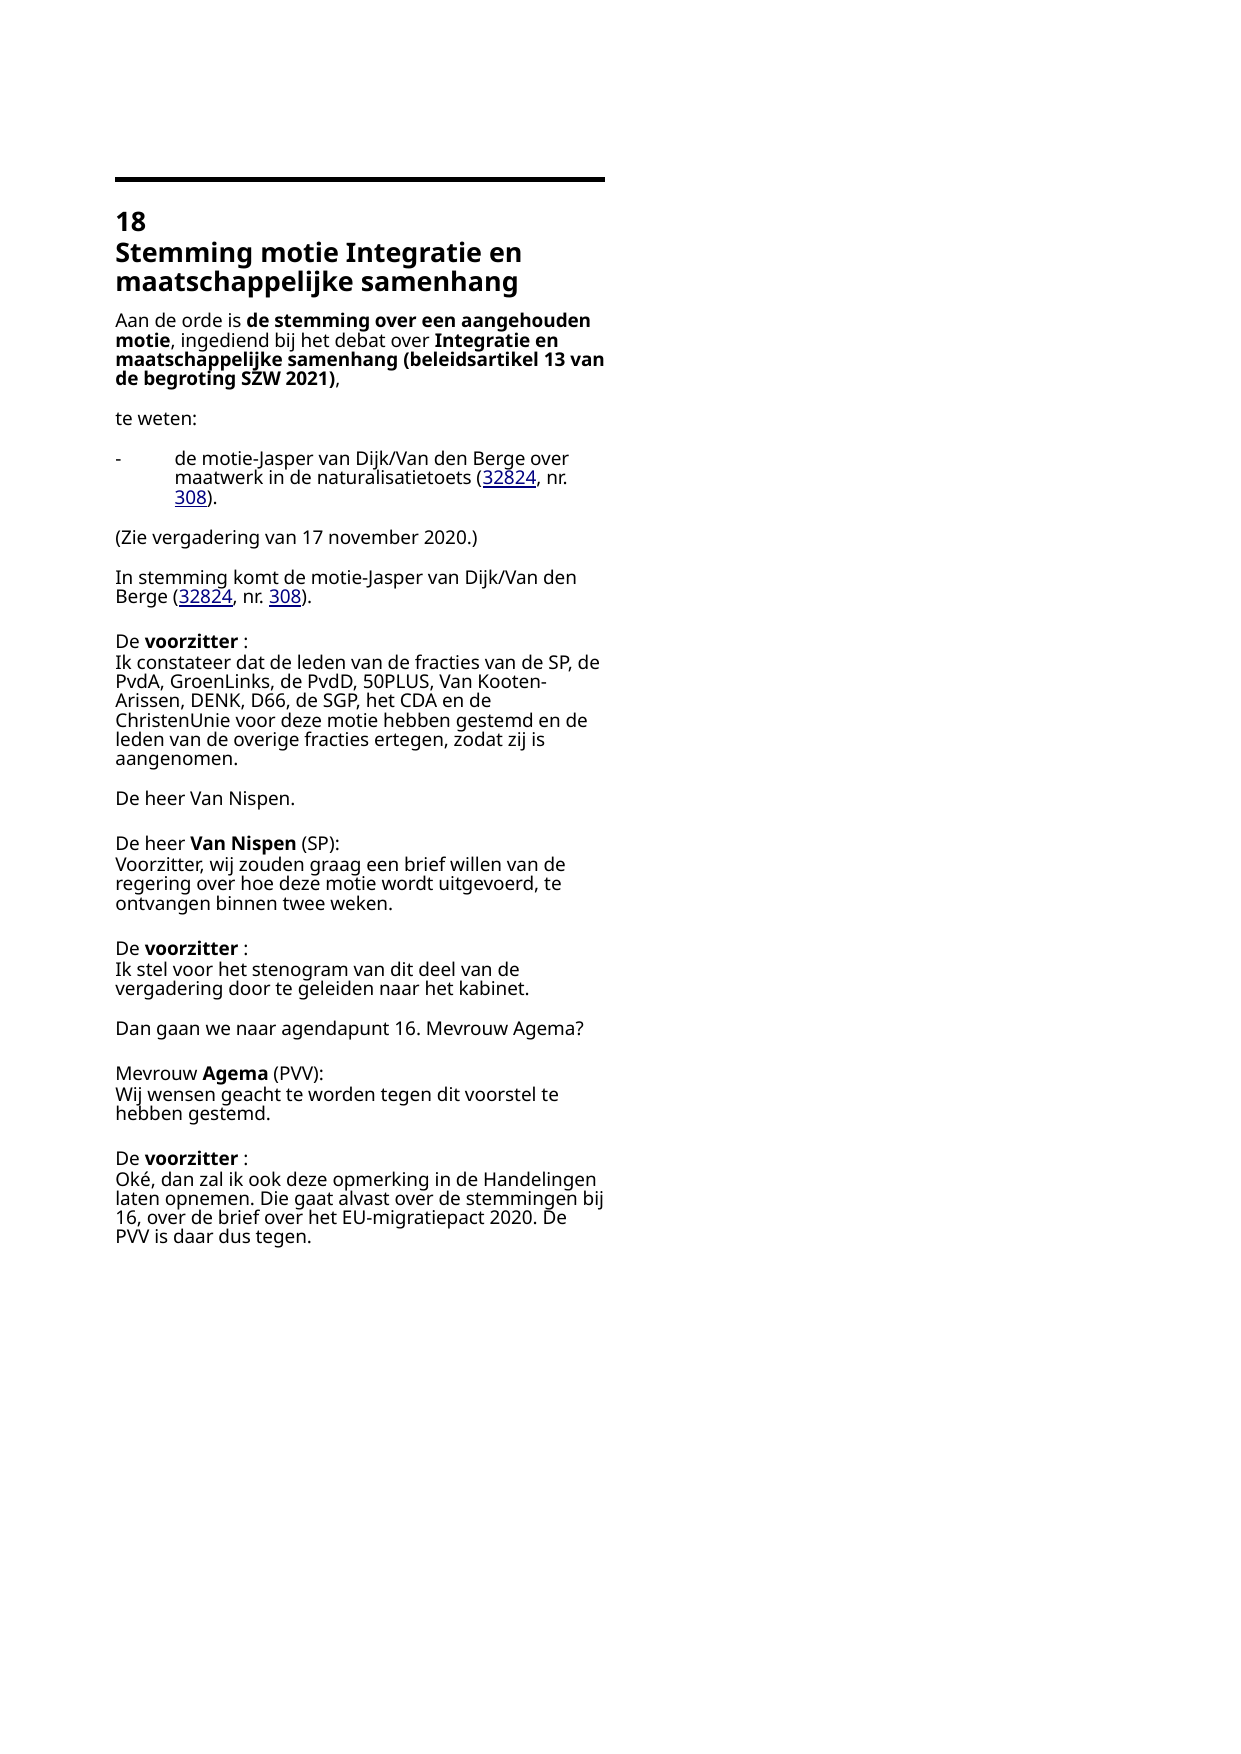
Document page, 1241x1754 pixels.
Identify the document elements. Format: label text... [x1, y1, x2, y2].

text Mevrouw Agema (PVV): [115, 1060, 605, 1086]
text Oké, dan zal ik ook deze opmerking in de Handelingen laten opnemen. Die gaat alvast over de stemmingen bij 16, over de brief over het EU-migratiepact 2020. De PVV is daar dus tegen. [115, 1171, 605, 1248]
text (Zie vergadering van 17 november 2020.) [115, 529, 605, 548]
text Ik constateer dat de leden van de fracties van de SP, de PvdA, GroenLinks, de PvdD, 50PLUS, Van Kooten-Arissen, DENK, D66, de SGP, het CDA en de ChristenUnie voor deze motie hebben gestemd en de leden van de overige fracties ertegen, zodat zij is aangenomen. [115, 654, 605, 769]
list de motie-Jasper van Dijk/Van den Berge over maatwerk in de naturalisatietoets (32824, nr. 308). [115, 450, 605, 508]
text Wij wensen geacht te worden tegen dit voorstel te hebben gestemd. [115, 1086, 605, 1124]
text te weten: [115, 410, 605, 429]
text De heer Van Nispen (SP): [115, 830, 605, 856]
text Dan gaan we naar agendapunt 16. Mevrouw Agema? [115, 1020, 605, 1039]
text 18 [115, 203, 605, 239]
text Ik stel voor het stenogram van dit deel van de vergadering door te geleiden naar het kabinet. [115, 961, 605, 999]
text Aan de orde is de stemming over een aangehouden motie, ingediend bij het debat over Integratie en maatschappelijke samenhang (beleidsartikel 13 van de begroting SZW 2021), [115, 312, 605, 389]
text De heer Van Nispen. [115, 790, 605, 809]
text Stemming motie Integratie en maatschappelijke samenhang [115, 239, 605, 312]
text De voorzitter : [115, 1145, 605, 1171]
text De voorzitter : [115, 935, 605, 961]
text Voorzitter, wij zouden graag een brief willen van de regering over hoe deze motie wordt uitgevoerd, te ontvangen binnen twee weken. [115, 856, 605, 914]
text In stemming komt de motie-Jasper van Dijk/Van den Berge (32824, nr. 308). [115, 569, 605, 607]
text De voorzitter : [115, 628, 605, 654]
